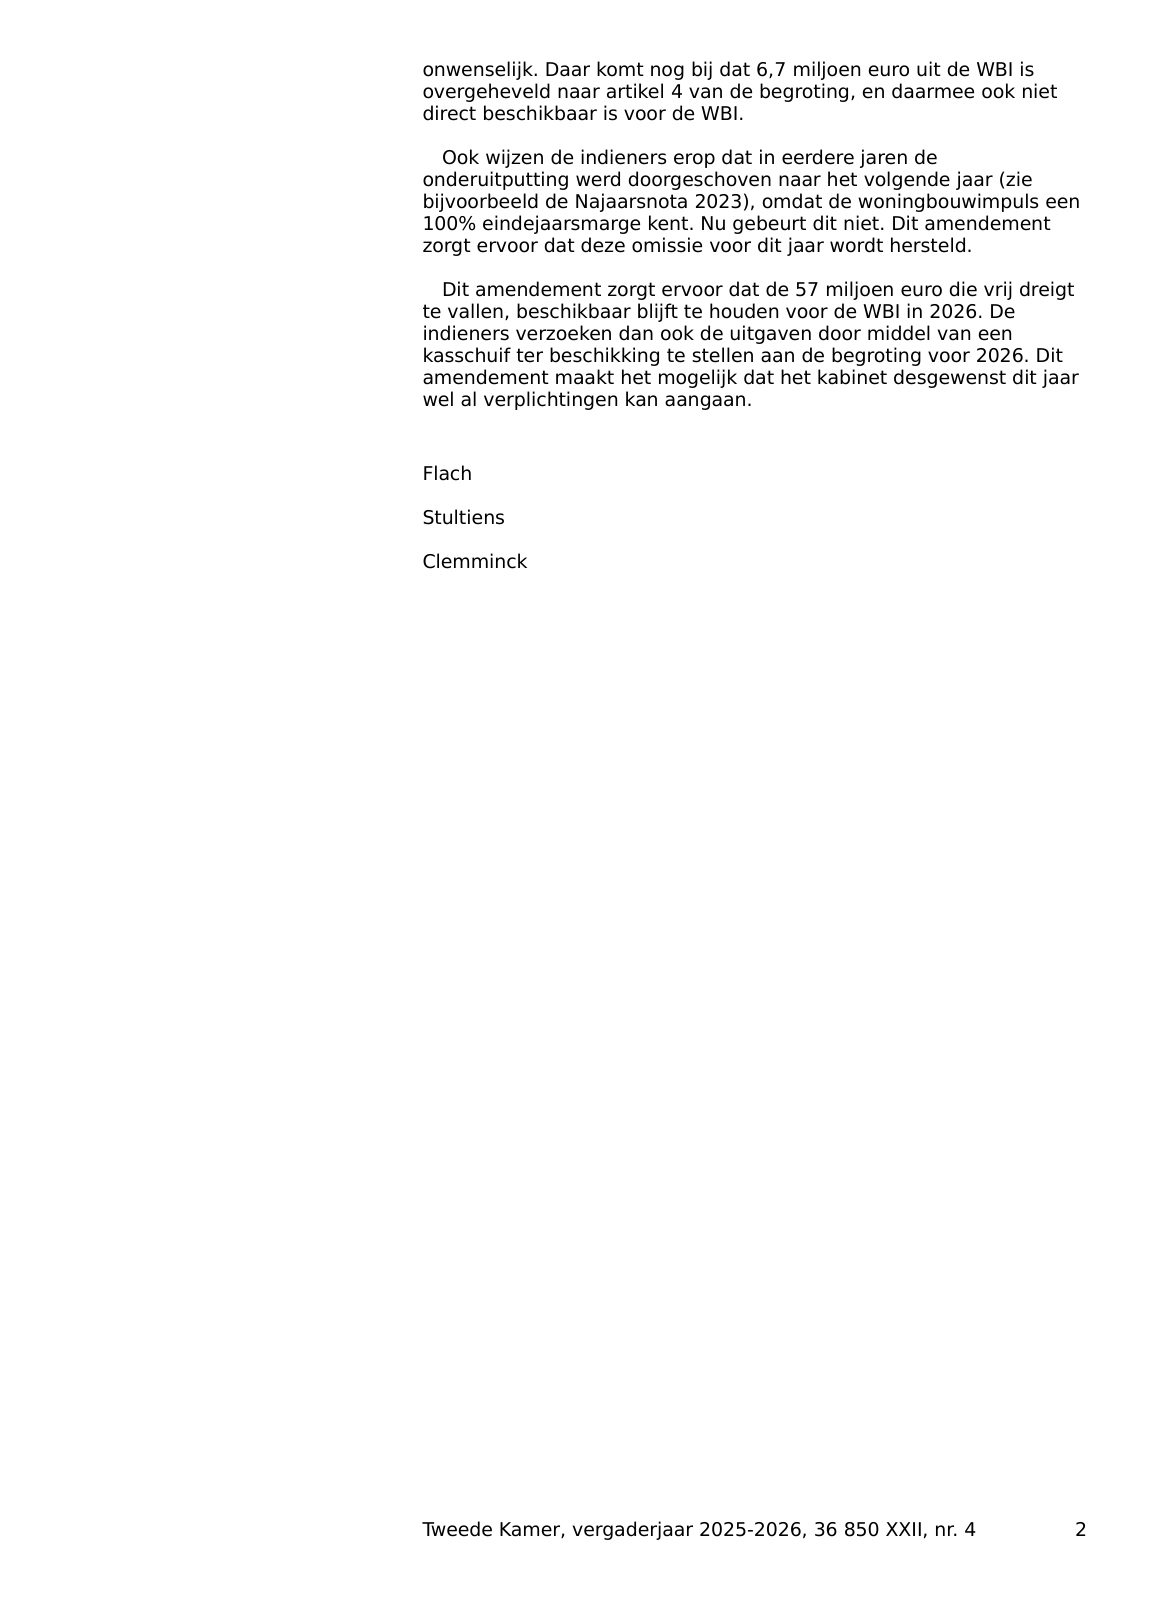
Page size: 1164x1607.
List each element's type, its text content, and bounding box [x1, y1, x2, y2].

text onwenselijk. Daar komt nog bij dat 6,7 miljoen euro uit de WBI is overgeheveld naar artikel 4 van de begroting, en daarmee ook niet direct beschikbaar is voor de WBI. [422, 59, 1087, 125]
text Flach Stultiens Clemminck [422, 441, 1087, 573]
text Ook wijzen de indieners erop dat in eerdere jaren de onderuitputting werd doorgeschoven naar het volgende jaar (zie bijvoorbeeld de Najaarsnota 2023), omdat de woningbouwimpuls een 100% eindejaarsmarge kent. Nu gebeurt dit niet. Dit amendement zorgt ervoor dat deze omissie voor dit jaar wordt hersteld. [422, 147, 1087, 257]
text Dit amendement zorgt ervoor dat de 57 miljoen euro die vrij dreigt te vallen, beschikbaar blijft te houden voor de WBI in 2026. De indieners verzoeken dan ook de uitgaven door middel van een kasschuif ter beschikking te stellen aan de begroting voor 2026. Dit amendement maakt het mogelijk dat het kabinet desgewenst dit jaar wel al verplichtingen kan aangaan. [422, 279, 1087, 411]
